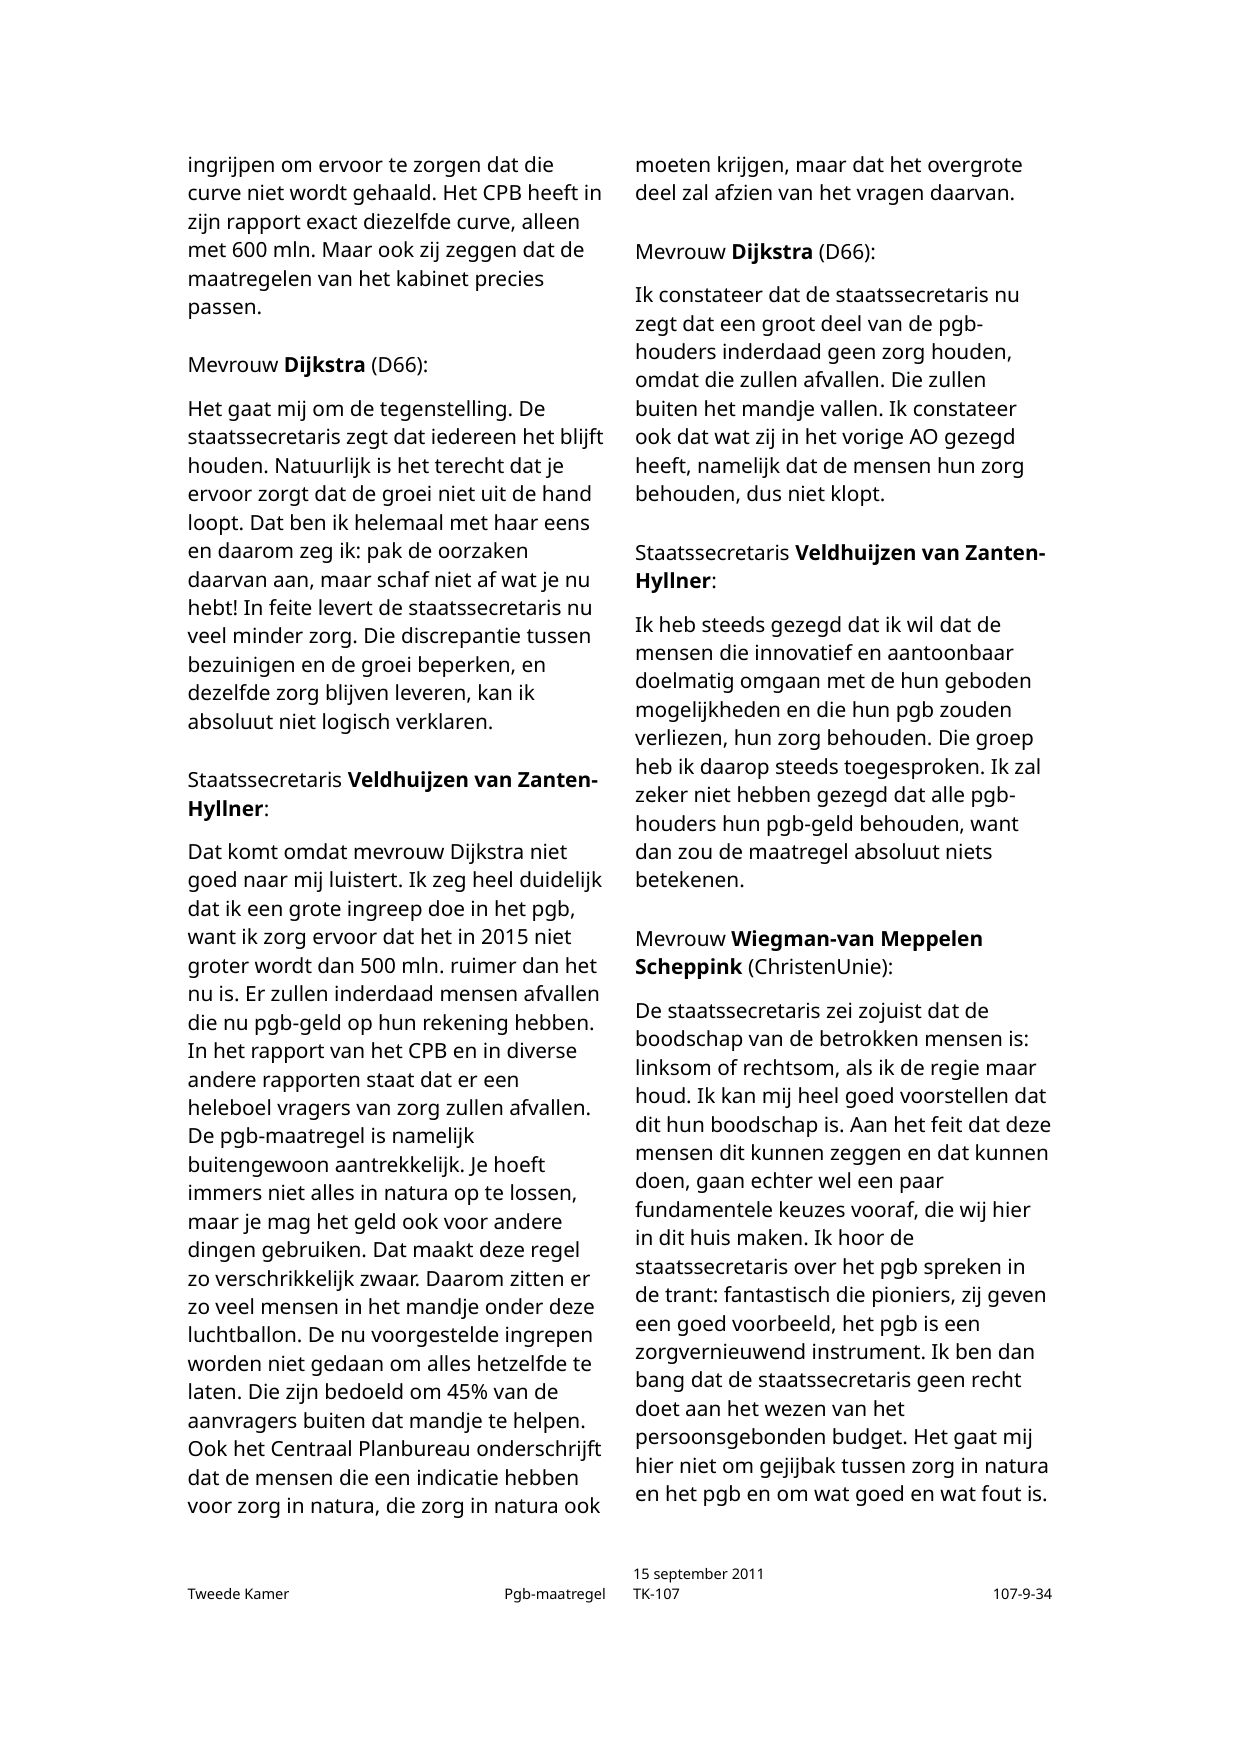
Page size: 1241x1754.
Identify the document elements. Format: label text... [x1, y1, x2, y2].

text Staatssecretaris Veldhuijzen van Zanten-Hyllner: [635, 538, 1053, 595]
text Dat komt omdat mevrouw Dijkstra niet goed naar mij luistert. Ik zeg heel duidelijk dat ik een grote ingreep doe in het pgb, want ik zorg ervoor dat het in 2015 niet groter wordt dan 500 mln. ruimer dan het nu is. Er zullen inderdaad mensen afvallen die nu pgb-geld op hun rekening hebben. In het rapport van het CPB en in diverse andere rapporten staat dat er een heleboel vragers van zorg zullen afvallen. [187, 837, 605, 1122]
text Mevrouw Wiegman-van Meppelen Scheppink (ChristenUnie): [635, 924, 1053, 981]
text moeten krijgen, maar dat het overgrote deel zal afzien van het vragen daarvan. [635, 150, 1053, 207]
text Ik heb steeds gezegd dat ik wil dat de mensen die innovatief en aantoonbaar doelmatig omgaan met de hun geboden mogelijkheden en die hun pgb zouden verliezen, hun zorg behouden. Die groep heb ik daarop steeds toegesproken. Ik zal zeker niet hebben gezegd dat alle pgb-houders hun pgb-geld behouden, want dan zou de maatregel absoluut niets betekenen. [635, 610, 1053, 894]
text De staatssecretaris zei zojuist dat de boodschap van de betrokken mensen is: linksom of rechtsom, als ik de regie maar houd. Ik kan mij heel goed voorstellen dat dit hun boodschap is. Aan het feit dat deze mensen dit kunnen zeggen en dat kunnen doen, gaan echter wel een paar fundamentele keuzes vooraf, die wij hier in dit huis maken. Ik hoor de staatssecretaris over het pgb spreken in de trant: fantastisch die pioniers, zij geven een goed voorbeeld, het pgb is een zorgvernieuwend instrument. Ik ben dan bang dat de staatssecretaris geen recht doet aan het wezen van het persoonsgebonden budget. Het gaat mij hier niet om gejijbak tussen zorg in natura en het pgb en om wat goed en wat fout is. [635, 996, 1053, 1508]
text Mevrouw Dijkstra (D66): [635, 237, 1053, 265]
text De pgb-maatregel is namelijk buitengewoon aantrekkelijk. Je hoeft immers niet alles in natura op te lossen, maar je mag het geld ook voor andere dingen gebruiken. Dat maakt deze regel zo verschrikkelijk zwaar. Daarom zitten er zo veel mensen in het mandje onder deze luchtballon. De nu voorgestelde ingrepen worden niet gedaan om alles hetzelfde te laten. Die zijn bedoeld om 45% van de aanvragers buiten dat mandje te helpen. Ook het Centraal Planbureau onderschrijft dat de mensen die een indicatie hebben voor zorg in natura, die zorg in natura ook [187, 1122, 605, 1520]
text Ik constateer dat de staatssecretaris nu zegt dat een groot deel van de pgb-houders inderdaad geen zorg houden, omdat die zullen afvallen. Die zullen buiten het mandje vallen. Ik constateer ook dat wat zij in het vorige AO gezegd heeft, namelijk dat de mensen hun zorg behouden, dus niet klopt. [635, 280, 1053, 508]
text Mevrouw Dijkstra (D66): [187, 351, 605, 379]
text Het gaat mij om de tegenstelling. De staatssecretaris zegt dat iedereen het blijft houden. Natuurlijk is het terecht dat je ervoor zorgt dat de groei niet uit de hand loopt. Dat ben ik helemaal met haar eens en daarom zeg ik: pak de oorzaken daarvan aan, maar schaf niet af wat je nu hebt! In feite levert de staatssecretaris nu veel minder zorg. Die discrepantie tussen bezuinigen en de groei beperken, en dezelfde zorg blijven leveren, kan ik absoluut niet logisch verklaren. [187, 394, 605, 735]
text ingrijpen om ervoor te zorgen dat die curve niet wordt gehaald. Het CPB heeft in zijn rapport exact diezelfde curve, alleen met 600 mln. Maar ook zij zeggen dat de maatregelen van het kabinet precies passen. [187, 150, 605, 321]
text Staatssecretaris Veldhuijzen van Zanten-Hyllner: [187, 765, 605, 822]
